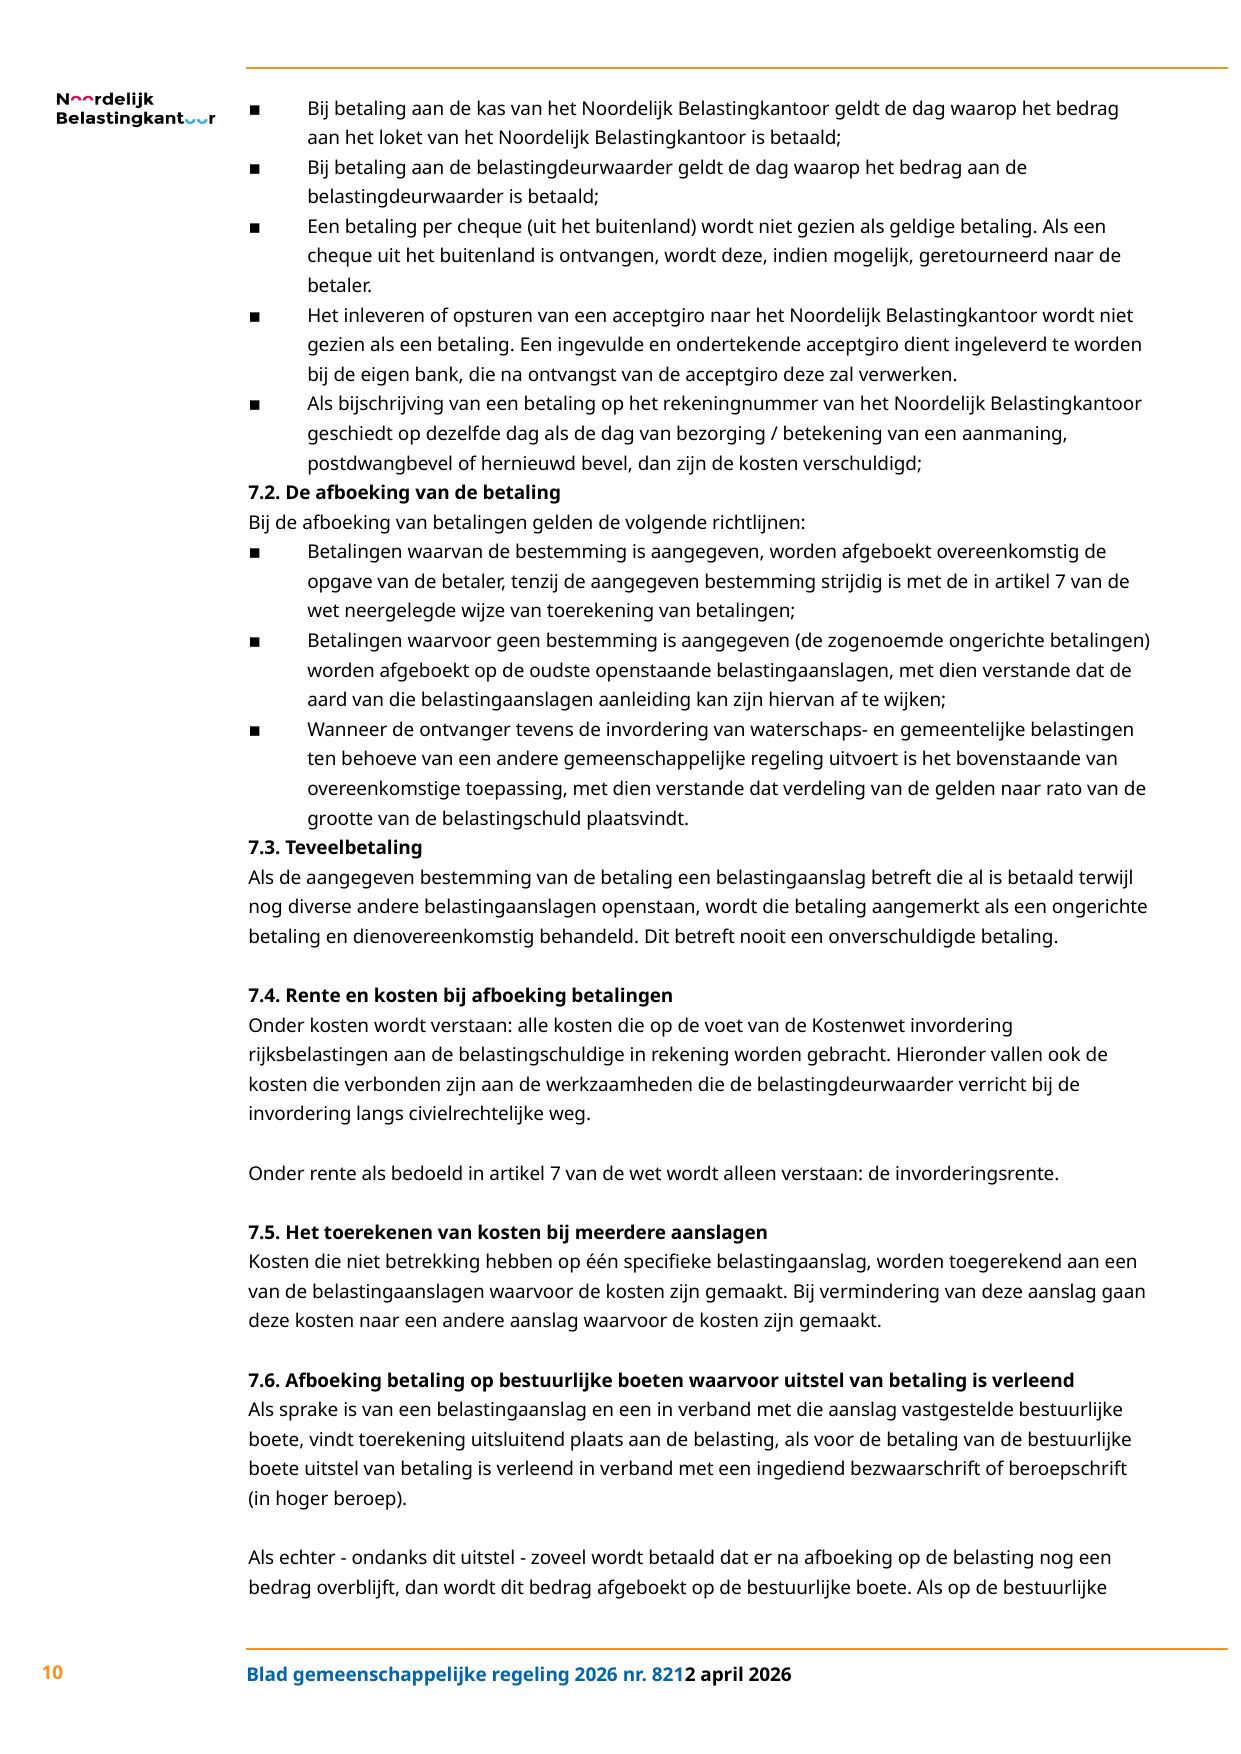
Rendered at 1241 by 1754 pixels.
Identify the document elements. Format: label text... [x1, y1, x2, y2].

picture [41, 47, 231, 172]
list Betalingen waarvoor geen bestemming is aangegeven (de zogenoemde ongerichte betalingen) worden afgeboekt op de oudste openstaande belastingaanslagen, met dien verstande dat de aard van die belastingaanslagen aanleiding kan zijn hiervan af te wijken; [248, 627, 1152, 712]
text Onder rente als bedoeld in artikel 7 van de wet wordt alleen verstaan: de invorderingsrente. [248, 1160, 1152, 1186]
text Onder kosten wordt verstaan: alle kosten die op de voet van de Kostenwet invordering rijksbelastingen aan de belastingschuldige in rekening worden gebracht. Hieronder vallen ook de kosten die verbonden zijn aan de werkzaamheden die de belastingdeurwaarder verricht bij de invordering langs civielrechtelijke weg. [248, 1012, 1152, 1126]
text Als de aangegeven bestemming van de betaling een belastingaanslag betreft die al is betaald terwijl nog diverse andere belastingaanslagen openstaan, wordt die betaling aangemerkt als een ongerichte betaling en dienovereenkomstig behandeld. Dit betreft nooit een onverschuldigde betaling. [248, 864, 1152, 949]
text 7.6. Afboeking betaling op bestuurlijke boeten waarvoor uitstel van betaling is verleend [248, 1367, 1152, 1393]
text Kosten die niet betrekking hebben op één specifieke belastingaanslag, worden toegerekend aan een van de belastingaanslagen waarvoor de kosten zijn gemaakt. Bij vermindering van deze aanslag gaan deze kosten naar een andere aanslag waarvoor de kosten zijn gemaakt. [248, 1248, 1152, 1333]
text Als sprake is van een belastingaanslag en een in verband met die aanslag vastgestelde bestuurlijke boete, vindt toerekening uitsluitend plaats aan de belasting, als voor de betaling van de bestuurlijke boete uitstel van betaling is verleend in verband met een ingediend bezwaarschrift of beroepschrift (in hoger beroep). [248, 1396, 1152, 1511]
text 7.2. De afboeking van de betaling [248, 479, 1152, 505]
text 7.5. Het toerekenen van kosten bij meerdere aanslagen [248, 1219, 1152, 1245]
text 7.3. Teveelbetaling [248, 834, 1152, 860]
list Bij betaling aan de belastingdeurwaarder geldt de dag waarop het bedrag aan de belastingdeurwaarder is betaald; [248, 154, 1152, 209]
text Bij de afboeking van betalingen gelden de volgende richtlijnen: [248, 509, 1152, 535]
list Betalingen waarvan de bestemming is aangegeven, worden afgeboekt overeenkomstig de opgave van de betaler, tenzij de aangegeven bestemming strijdig is met de in artikel 7 van de wet neergelegde wijze van toerekening van betalingen; [248, 538, 1152, 623]
list Een betaling per cheque (uit het buitenland) wordt niet gezien als geldige betaling. Als een cheque uit het buitenland is ontvangen, wordt deze, indien mogelijk, geretourneerd naar de betaler. [248, 213, 1152, 298]
text Als echter - ondanks dit uitstel - zoveel wordt betaald dat er na afboeking op de belasting nog een bedrag overblijft, dan wordt dit bedrag afgeboekt op de bestuurlijke boete. Als op de bestuurlijke [248, 1544, 1152, 1600]
list Bij betaling aan de kas van het Noordelijk Belastingkantoor geldt de dag waarop het bedrag aan het loket van het Noordelijk Belastingkantoor is betaald; [248, 95, 1152, 150]
list Wanneer de ontvanger tevens de invordering van waterschaps- en gemeentelijke belastingen ten behoeve van een andere gemeenschappelijke regeling uitvoert is het bovenstaande van overeenkomstige toepassing, met dien verstande dat verdeling van de gelden naar rato van de grootte van de belastingschuld plaatsvindt. [248, 716, 1152, 831]
list Het inleveren of opsturen van een acceptgiro naar het Noordelijk Belastingkantoor wordt niet gezien als een betaling. Een ingevulde en ondertekende acceptgiro dient ingeleverd te worden bij de eigen bank, die na ontvangst van de acceptgiro deze zal verwerken. [248, 302, 1152, 387]
text 7.4. Rente en kosten bij afboeking betalingen [248, 982, 1152, 1008]
list Als bijschrijving van een betaling op het rekeningnummer van het Noordelijk Belastingkantoor geschiedt op dezelfde dag als de dag van bezorging / betekening van een aanmaning, postdwangbevel of hernieuwd bevel, dan zijn de kosten verschuldigd; [248, 391, 1152, 476]
